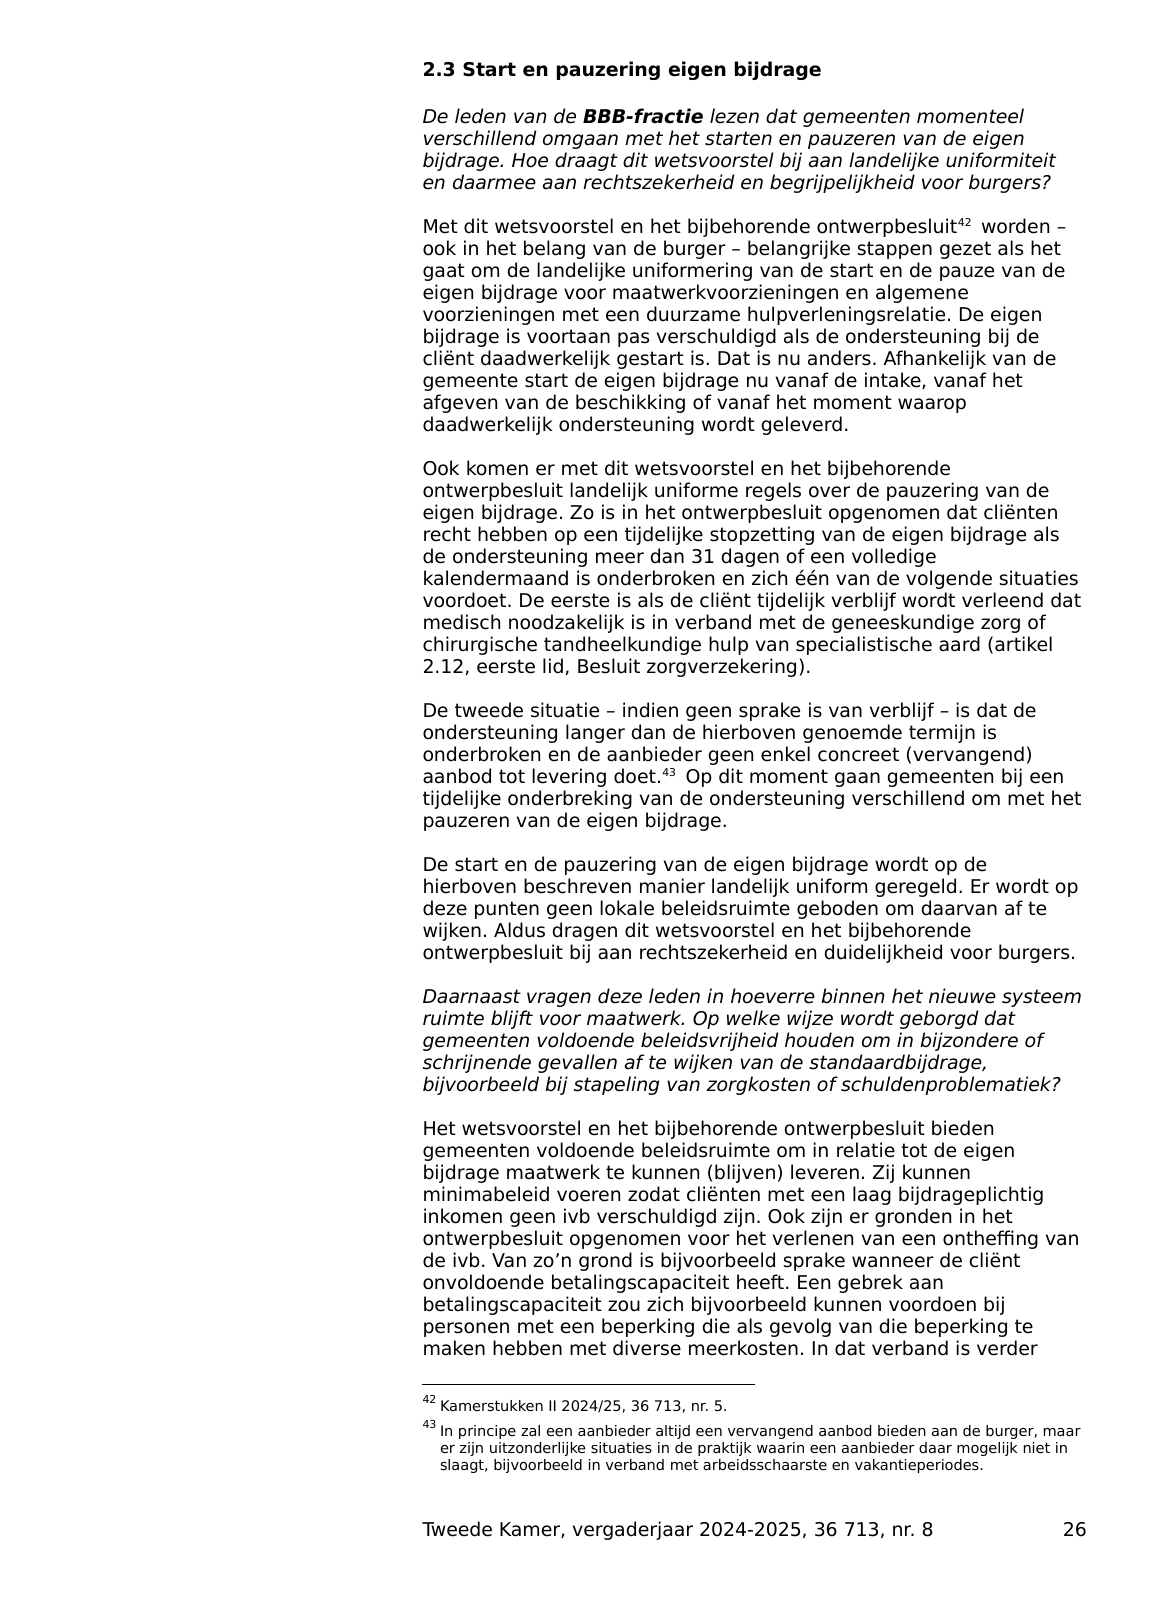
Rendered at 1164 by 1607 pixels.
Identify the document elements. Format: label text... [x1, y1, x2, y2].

text Ook komen er met dit wetsvoorstel en het bijbehorende ontwerpbesluit landelijk uniforme regels over de pauzering van de eigen bijdrage. Zo is in het ontwerpbesluit opgenomen dat cliënten recht hebben op een tijdelijke stopzetting van de eigen bijdrage als de ondersteuning meer dan 31 dagen of een volledige kalendermaand is onderbroken en zich één van de volgende situaties voordoet. De eerste is als de cliënt tijdelijk verblijf wordt verleend dat medisch noodzakelijk is in verband met de geneeskundige zorg of chirurgische tandheelkundige hulp van specialistische aard (artikel 2.12, eerste lid, Besluit zorgverzekering). [422, 458, 1087, 678]
text Kamerstukken II 2024/25, 36 713, nr. 5. [422, 1393, 1087, 1416]
text Het wetsvoorstel en het bijbehorende ontwerpbesluit bieden gemeenten voldoende beleidsruimte om in relatie tot de eigen bijdrage maatwerk te kunnen (blijven) leveren. Zij kunnen minimabeleid voeren zodat cliënten met een laag bijdrageplichtig inkomen geen ivb verschuldigd zijn. Ook zijn er gronden in het ontwerpbesluit opgenomen voor het verlenen van een ontheffing van de ivb. Van zo’n grond is bijvoorbeeld sprake wanneer de cliënt onvoldoende betalingscapaciteit heeft. Een gebrek aan betalingscapaciteit zou zich bijvoorbeeld kunnen voordoen bij personen met een beperking die als gevolg van die beperking te maken hebben met diverse meerkosten. In dat verband is verder [422, 1118, 1087, 1360]
text De tweede situatie – indien geen sprake is van verblijf – is dat de ondersteuning langer dan de hierboven genoemde termijn is onderbroken en de aanbieder geen enkel concreet (vervangend) aanbod tot levering doet. Op dit moment gaan gemeenten bij een tijdelijke onderbreking van de ondersteuning verschillend om met het pauzeren van de eigen bijdrage. [422, 700, 1087, 832]
subtitle 2.3 Start en pauzering eigen bijdrage [422, 59, 1087, 81]
text In principe zal een aanbieder altijd een vervangend aanbod bieden aan de burger, maar er zijn uitzonderlijke situaties in de praktijk waarin een aanbieder daar mogelijk niet in slaagt, bijvoorbeeld in verband met arbeidsschaarste en vakantieperiodes. [422, 1418, 1087, 1474]
text De leden van de BBB-fractie lezen dat gemeenten momenteel verschillend omgaan met het starten en pauzeren van de eigen bijdrage. Hoe draagt dit wetsvoorstel bij aan landelijke uniformiteit en daarmee aan rechtszekerheid en begrijpelijkheid voor burgers? [422, 106, 1087, 194]
text Met dit wetsvoorstel en het bijbehorende ontwerpbesluit worden – ook in het belang van de burger – belangrijke stappen gezet als het gaat om de landelijke uniformering van de start en de pauze van de eigen bijdrage voor maatwerkvoorzieningen en algemene voorzieningen met een duurzame hulpverleningsrelatie. De eigen bijdrage is voortaan pas verschuldigd als de ondersteuning bij de cliënt daadwerkelijk gestart is. Dat is nu anders. Afhankelijk van de gemeente start de eigen bijdrage nu vanaf de intake, vanaf het afgeven van de beschikking of vanaf het moment waarop daadwerkelijk ondersteuning wordt geleverd. [422, 216, 1087, 436]
text Daarnaast vragen deze leden in hoeverre binnen het nieuwe systeem ruimte blijft voor maatwerk. Op welke wijze wordt geborgd dat gemeenten voldoende beleidsvrijheid houden om in bijzondere of schrijnende gevallen af te wijken van de standaardbijdrage, bijvoorbeeld bij stapeling van zorgkosten of schuldenproblematiek? [422, 986, 1087, 1096]
text De start en de pauzering van de eigen bijdrage wordt op de hierboven beschreven manier landelijk uniform geregeld. Er wordt op deze punten geen lokale beleidsruimte geboden om daarvan af te wijken. Aldus dragen dit wetsvoorstel en het bijbehorende ontwerpbesluit bij aan rechtszekerheid en duidelijkheid voor burgers. [422, 854, 1087, 964]
